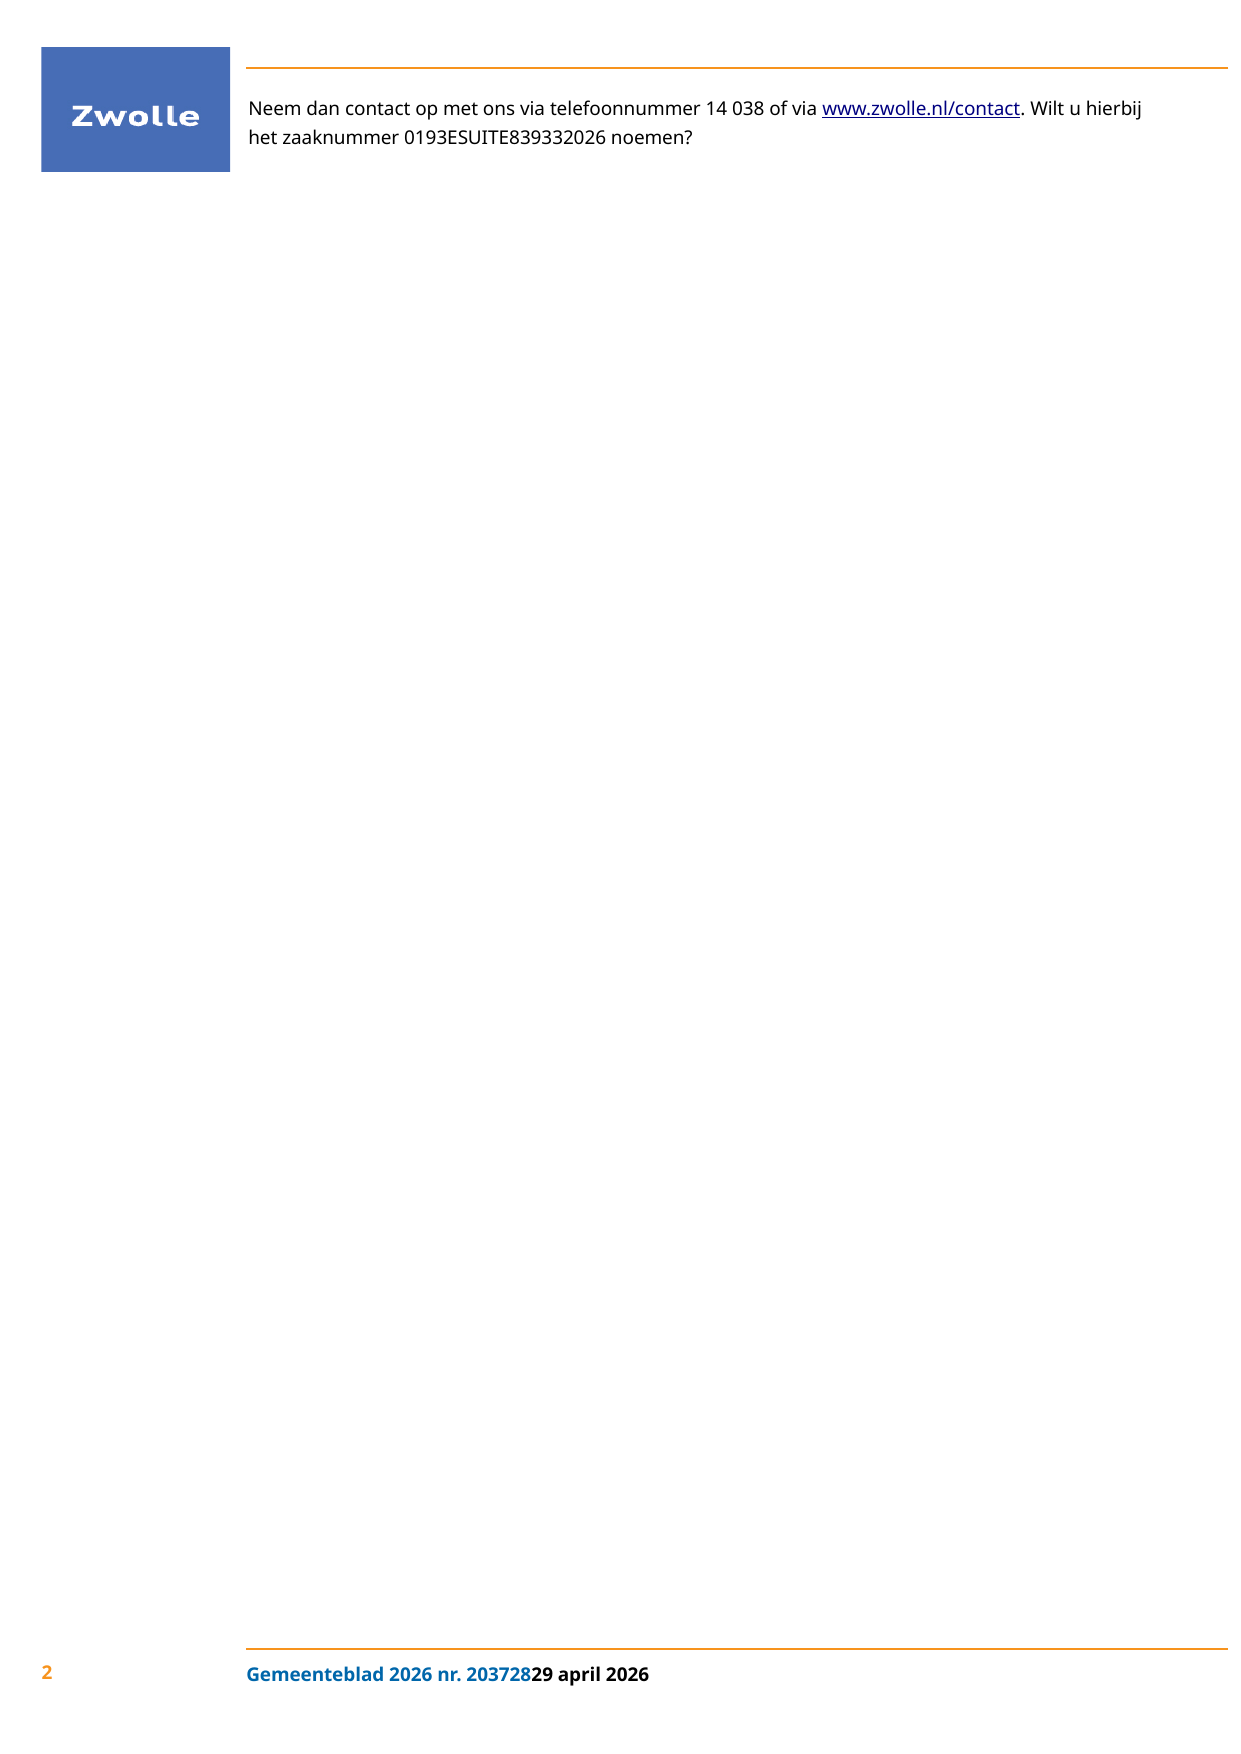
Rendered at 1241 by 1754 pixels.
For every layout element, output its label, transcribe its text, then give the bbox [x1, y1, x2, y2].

picture [41, 47, 231, 172]
text Neem dan contact op met ons via telefoonnummer 14 038 of via www.zwolle.nl/contact. Wilt u hierbij het zaaknummer 0193ESUITE839332026 noemen? [248, 95, 1152, 150]
